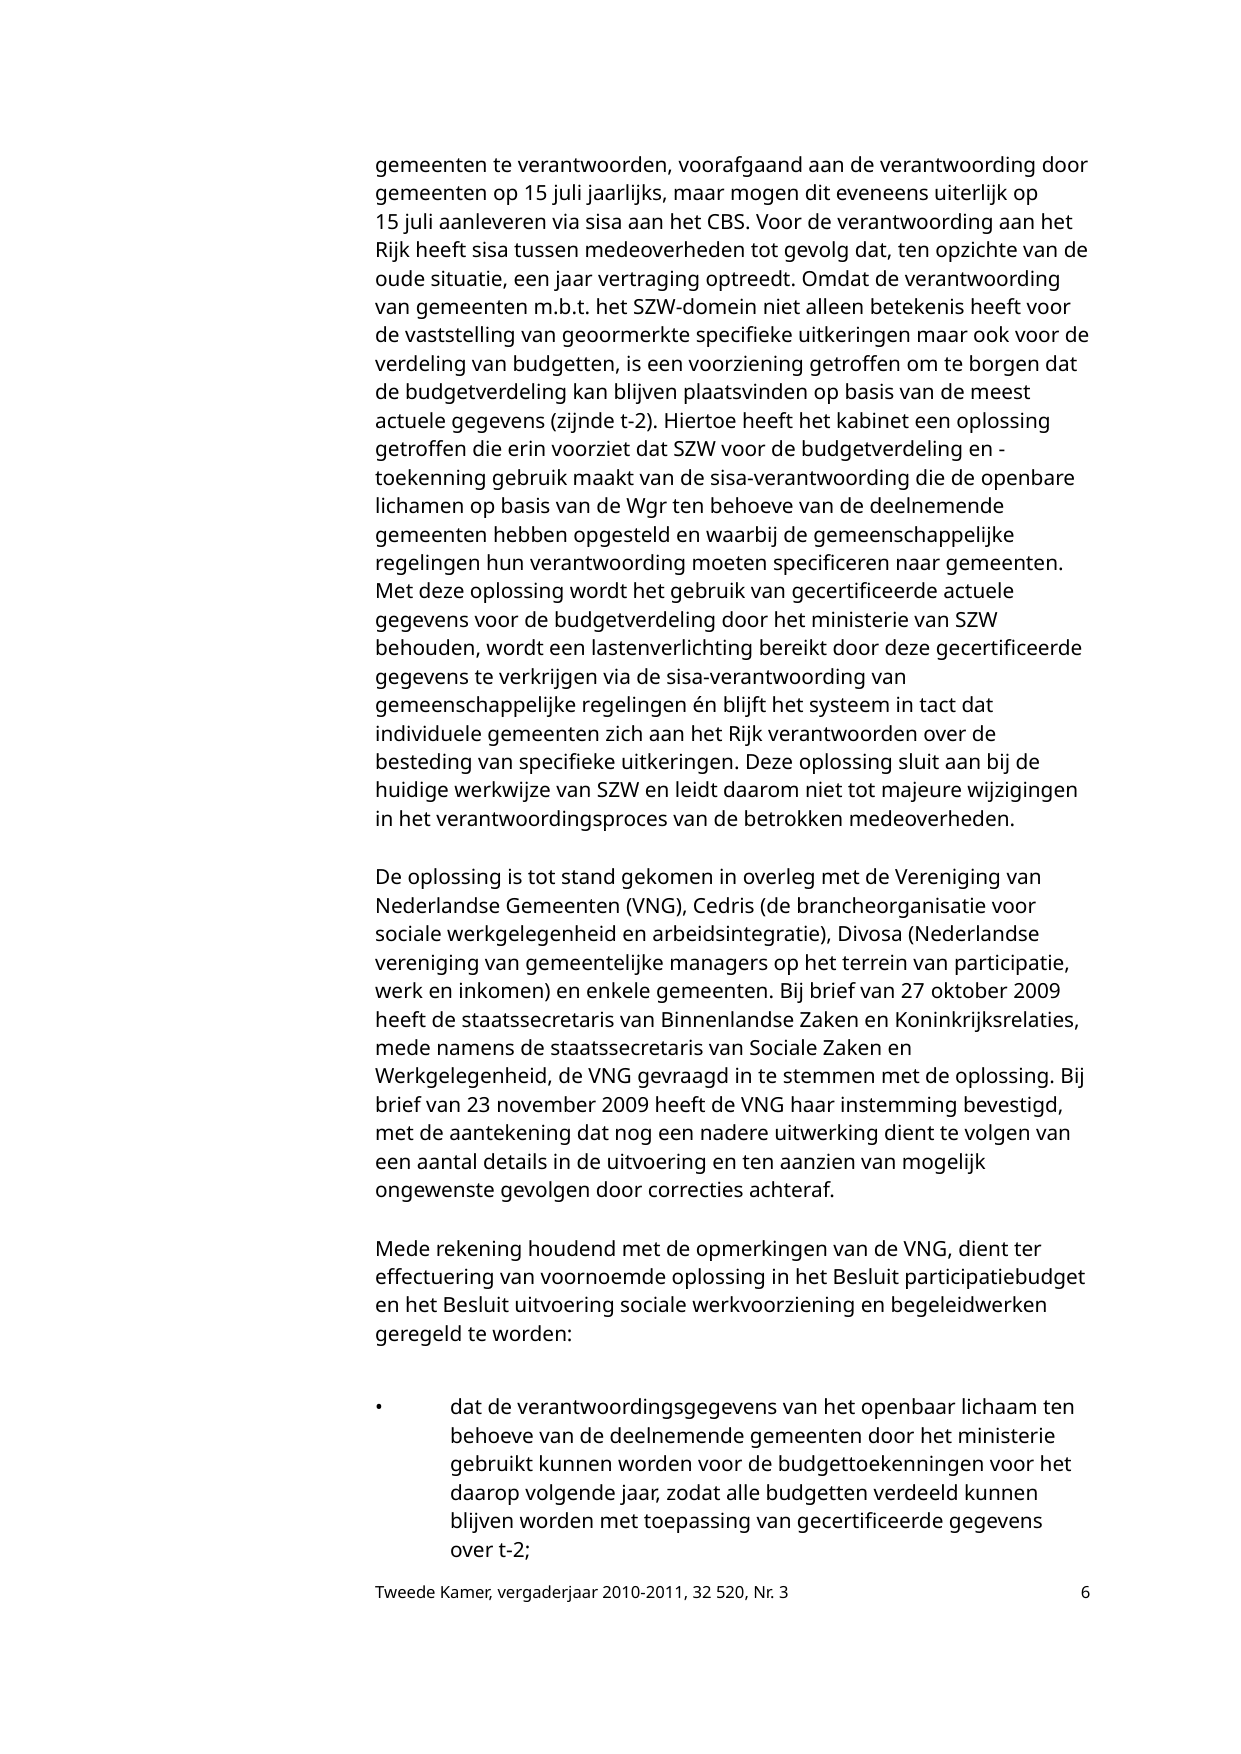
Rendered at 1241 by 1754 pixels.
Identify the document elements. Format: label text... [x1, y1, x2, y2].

text gemeenten te verantwoorden, voorafgaand aan de verantwoording door gemeenten op 15 juli jaarlijks, maar mogen dit eveneens uiterlijk op 15 juli aanleveren via sisa aan het CBS. Voor de verantwoording aan het Rijk heeft sisa tussen medeoverheden tot gevolg dat, ten opzichte van de oude situatie, een jaar vertraging optreedt. Omdat de verantwoording van gemeenten m.b.t. het SZW-domein niet alleen betekenis heeft voor de vaststelling van geoormerkte specifieke uitkeringen maar ook voor de verdeling van budgetten, is een voorziening getroffen om te borgen dat de budgetverdeling kan blijven plaatsvinden op basis van de meest actuele gegevens (zijnde t-2). Hiertoe heeft het kabinet een oplossing getroffen die erin voorziet dat SZW voor de budgetverdeling en -toekenning gebruik maakt van de sisa-verantwoording die de openbare lichamen op basis van de Wgr ten behoeve van de deelnemende gemeenten hebben opgesteld en waarbij de gemeenschappelijke regelingen hun verantwoording moeten specificeren naar gemeenten. Met deze oplossing wordt het gebruik van gecertificeerde actuele gegevens voor de budgetverdeling door het ministerie van SZW behouden, wordt een lastenverlichting bereikt door deze gecertificeerde gegevens te verkrijgen via de sisa-verantwoording van gemeenschappelijke regelingen én blijft het systeem in tact dat individuele gemeenten zich aan het Rijk verantwoorden over de besteding van specifieke uitkeringen. Deze oplossing sluit aan bij de huidige werkwijze van SZW en leidt daarom niet tot majeure wijzigingen in het verantwoordingsproces van de betrokken medeoverheden. [375, 150, 1090, 832]
list dat de verantwoordingsgegevens van het openbaar lichaam ten behoeve van de deelnemende gemeenten door het ministerie gebruikt kunnen worden voor de budgettoekenningen voor het daarop volgende jaar, zodat alle budgetten verdeeld kunnen blijven worden met toepassing van gecertificeerde gegevens over t-2; [375, 1392, 1090, 1563]
text Mede rekening houdend met de opmerkingen van de VNG, dient ter effectuering van voornoemde oplossing in het Besluit participatiebudget en het Besluit uitvoering sociale werkvoorziening en begeleidwerken geregeld te worden: [375, 1234, 1090, 1347]
text De oplossing is tot stand gekomen in overleg met de Vereniging van Nederlandse Gemeenten (VNG), Cedris (de brancheorganisatie voor sociale werkgelegenheid en arbeidsintegratie), Divosa (Nederlandse vereniging van gemeentelijke managers op het terrein van participatie, werk en inkomen) en enkele gemeenten. Bij brief van 27 oktober 2009 heeft de staatssecretaris van Binnenlandse Zaken en Koninkrijksrelaties, mede namens de staatssecretaris van Sociale Zaken en Werkgelegenheid, de VNG gevraagd in te stemmen met de oplossing. Bij brief van 23 november 2009 heeft de VNG haar instemming bevestigd, met de aantekening dat nog een nadere uitwerking dient te volgen van een aantal details in de uitvoering en ten aanzien van mogelijk ongewenste gevolgen door correcties achteraf. [375, 862, 1090, 1204]
